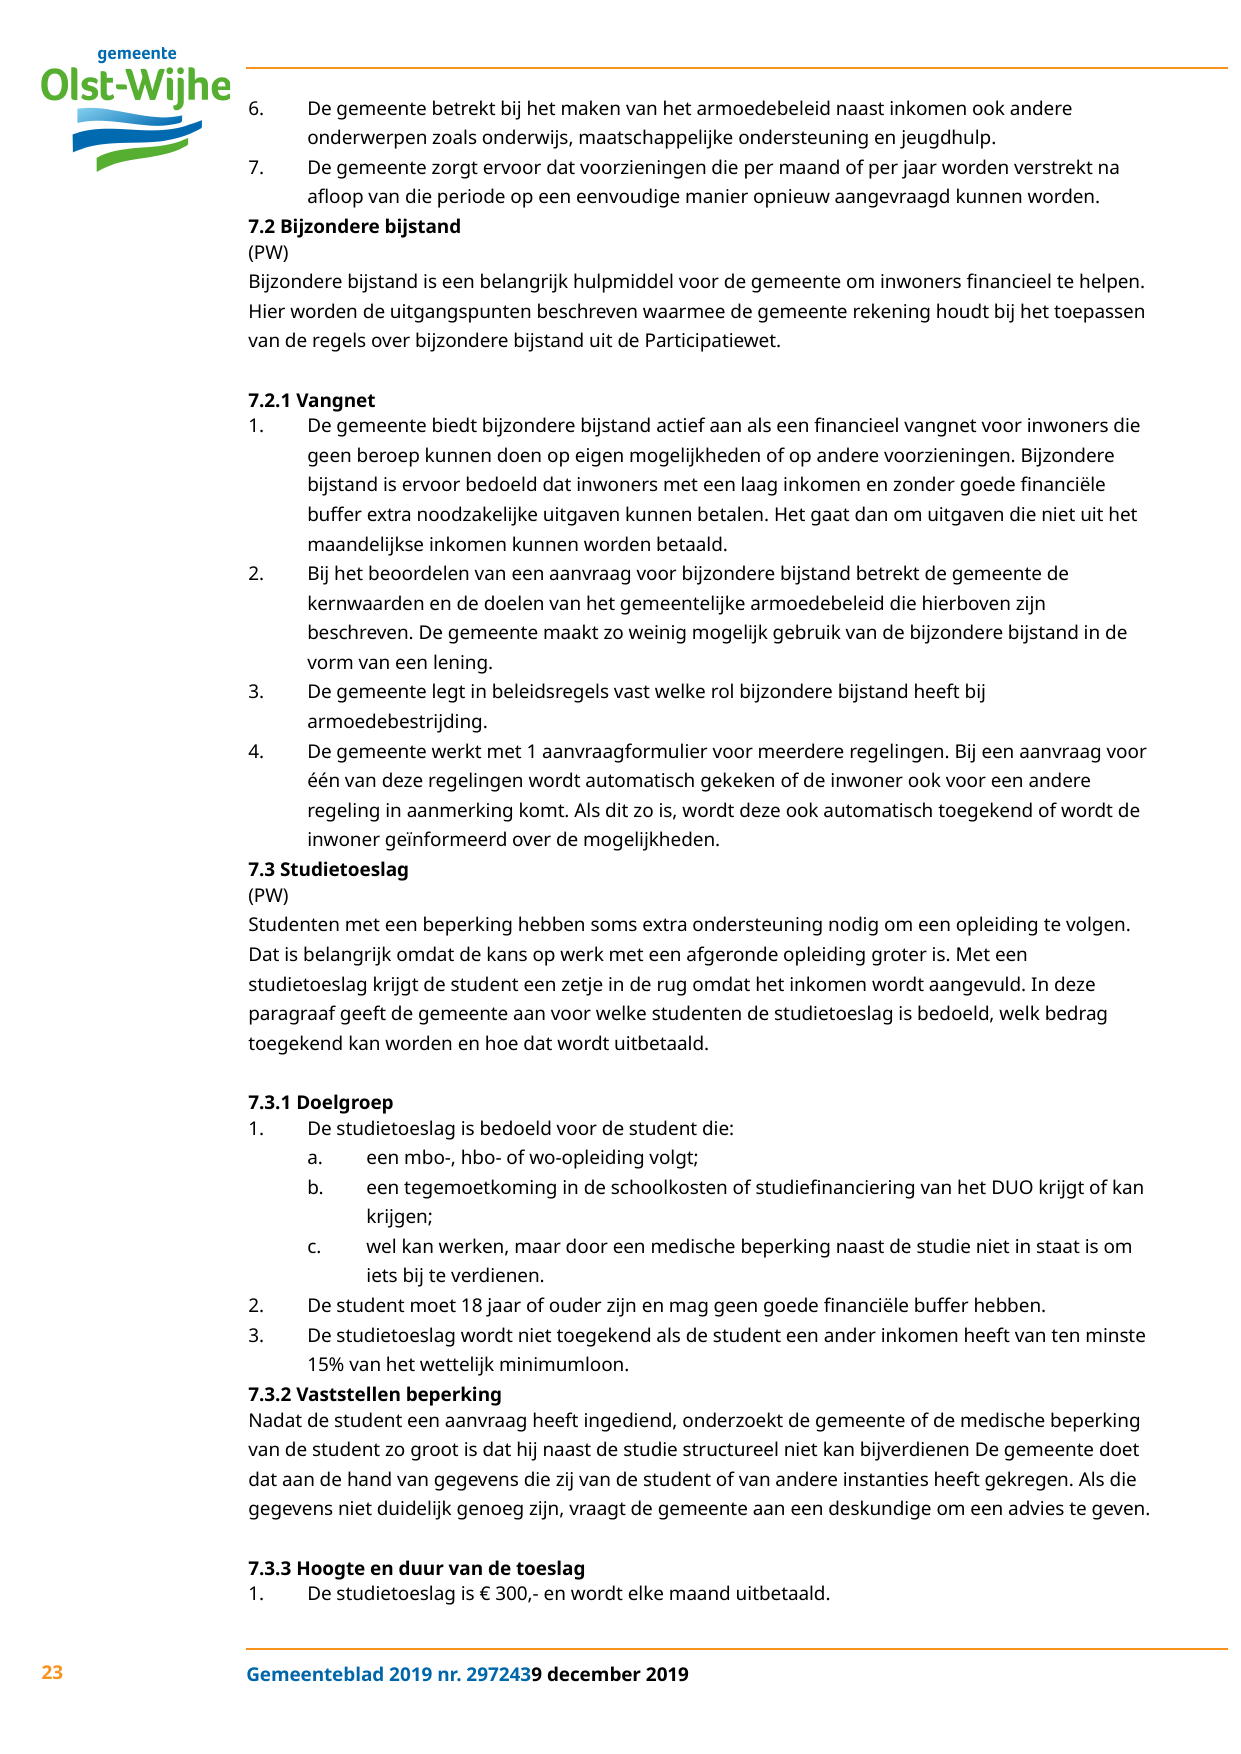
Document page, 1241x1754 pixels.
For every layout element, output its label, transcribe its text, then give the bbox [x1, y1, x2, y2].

list De studietoeslag wordt niet toegekend als de student een ander inkomen heeft van ten minste 15% van het wettelijk minimumloon. [248, 1322, 1152, 1377]
text 7.3.2 Vaststellen beperking [248, 1381, 1152, 1407]
list De gemeente betrekt bij het maken van het armoedebeleid naast inkomen ook andere onderwerpen zoals onderwijs, maatschappelijke ondersteuning en jeugdhulp. [248, 95, 1152, 150]
text Studenten met een beperking hebben soms extra ondersteuning nodig om een opleiding te volgen. Dat is belangrijk omdat de kans op werk met een afgeronde opleiding groter is. Met een studietoeslag krijgt de student een zetje in de rug omdat het inkomen wordt aangevuld. In deze paragraaf geeft de gemeente aan voor welke studenten de studietoeslag is bedoeld, welk bedrag toegekend kan worden en hoe dat wordt uitbetaald. [248, 912, 1152, 1056]
text (PW) [248, 239, 1152, 264]
text 7.3 Studietoeslag [248, 856, 1152, 882]
text 7.2 Bijzondere bijstand [248, 213, 1152, 239]
list De gemeente legt in beleidsregels vast welke rol bijzondere bijstand heeft bij armoedebestrijding. [248, 679, 1152, 734]
list een mbo-, hbo- of wo-opleiding volgt; [307, 1144, 1152, 1170]
list wel kan werken, maar door een medische beperking naast de studie niet in staat is om iets bij te verdienen. [307, 1233, 1152, 1288]
list De gemeente biedt bijzondere bijstand actief aan als een financieel vangnet voor inwoners die geen beroep kunnen doen op eigen mogelijkheden of op andere voorzieningen. Bijzondere bijstand is ervoor bedoeld dat inwoners met een laag inkomen en zonder goede financiële buffer extra noodzakelijke uitgaven kunnen betalen. Het gaat dan om uitgaven die niet uit het maandelijkse inkomen kunnen worden betaald. [248, 412, 1152, 557]
list een tegemoetkoming in de schoolkosten of studiefinanciering van het DUO krijgt of kan krijgen; [307, 1174, 1152, 1229]
list De student moet 18 jaar of ouder zijn en mag geen goede financiële buffer hebben. [248, 1292, 1152, 1318]
list De studietoeslag is € 300,- en wordt elke maand uitbetaald. [248, 1580, 1152, 1606]
list De studietoeslag is bedoeld voor de student die: [248, 1115, 1152, 1141]
text 7.3.1 Doelgroep [248, 1089, 1152, 1115]
picture [41, 47, 231, 172]
text (PW) [248, 882, 1152, 908]
text Bijzondere bijstand is een belangrijk hulpmiddel voor de gemeente om inwoners financieel te helpen. Hier worden de uitgangspunten beschreven waarmee de gemeente rekening houdt bij het toepassen van de regels over bijzondere bijstand uit de Participatiewet. [248, 268, 1152, 353]
text Nadat de student een aanvraag heeft ingediend, onderzoekt de gemeente of de medische beperking van de student zo groot is dat hij naast de studie structureel niet kan bijverdienen De gemeente doet dat aan de hand van gegevens die zij van de student of van andere instanties heeft gekregen. Als die gegevens niet duidelijk genoeg zijn, vraagt de gemeente aan een deskundige om een advies te geven. [248, 1407, 1152, 1521]
list Bij het beoordelen van een aanvraag voor bijzondere bijstand betrekt de gemeente de kernwaarden en de doelen van het gemeentelijke armoedebeleid die hierboven zijn beschreven. De gemeente maakt zo weinig mogelijk gebruik van de bijzondere bijstand in de vorm van een lening. [248, 560, 1152, 675]
list De gemeente zorgt ervoor dat voorzieningen die per maand of per jaar worden verstrekt na afloop van die periode op een eenvoudige manier opnieuw aangevraagd kunnen worden. [248, 154, 1152, 209]
list De gemeente werkt met 1 aanvraagformulier voor meerdere regelingen. Bij een aanvraag voor één van deze regelingen wordt automatisch gekeken of de inwoner ook voor een andere regeling in aanmerking komt. Als dit zo is, wordt deze ook automatisch toegekend of wordt de inwoner geïnformeerd over de mogelijkheden. [248, 738, 1152, 852]
text 7.3.3 Hoogte en duur van de toeslag [248, 1555, 1152, 1580]
text 7.2.1 Vangnet [248, 387, 1152, 412]
